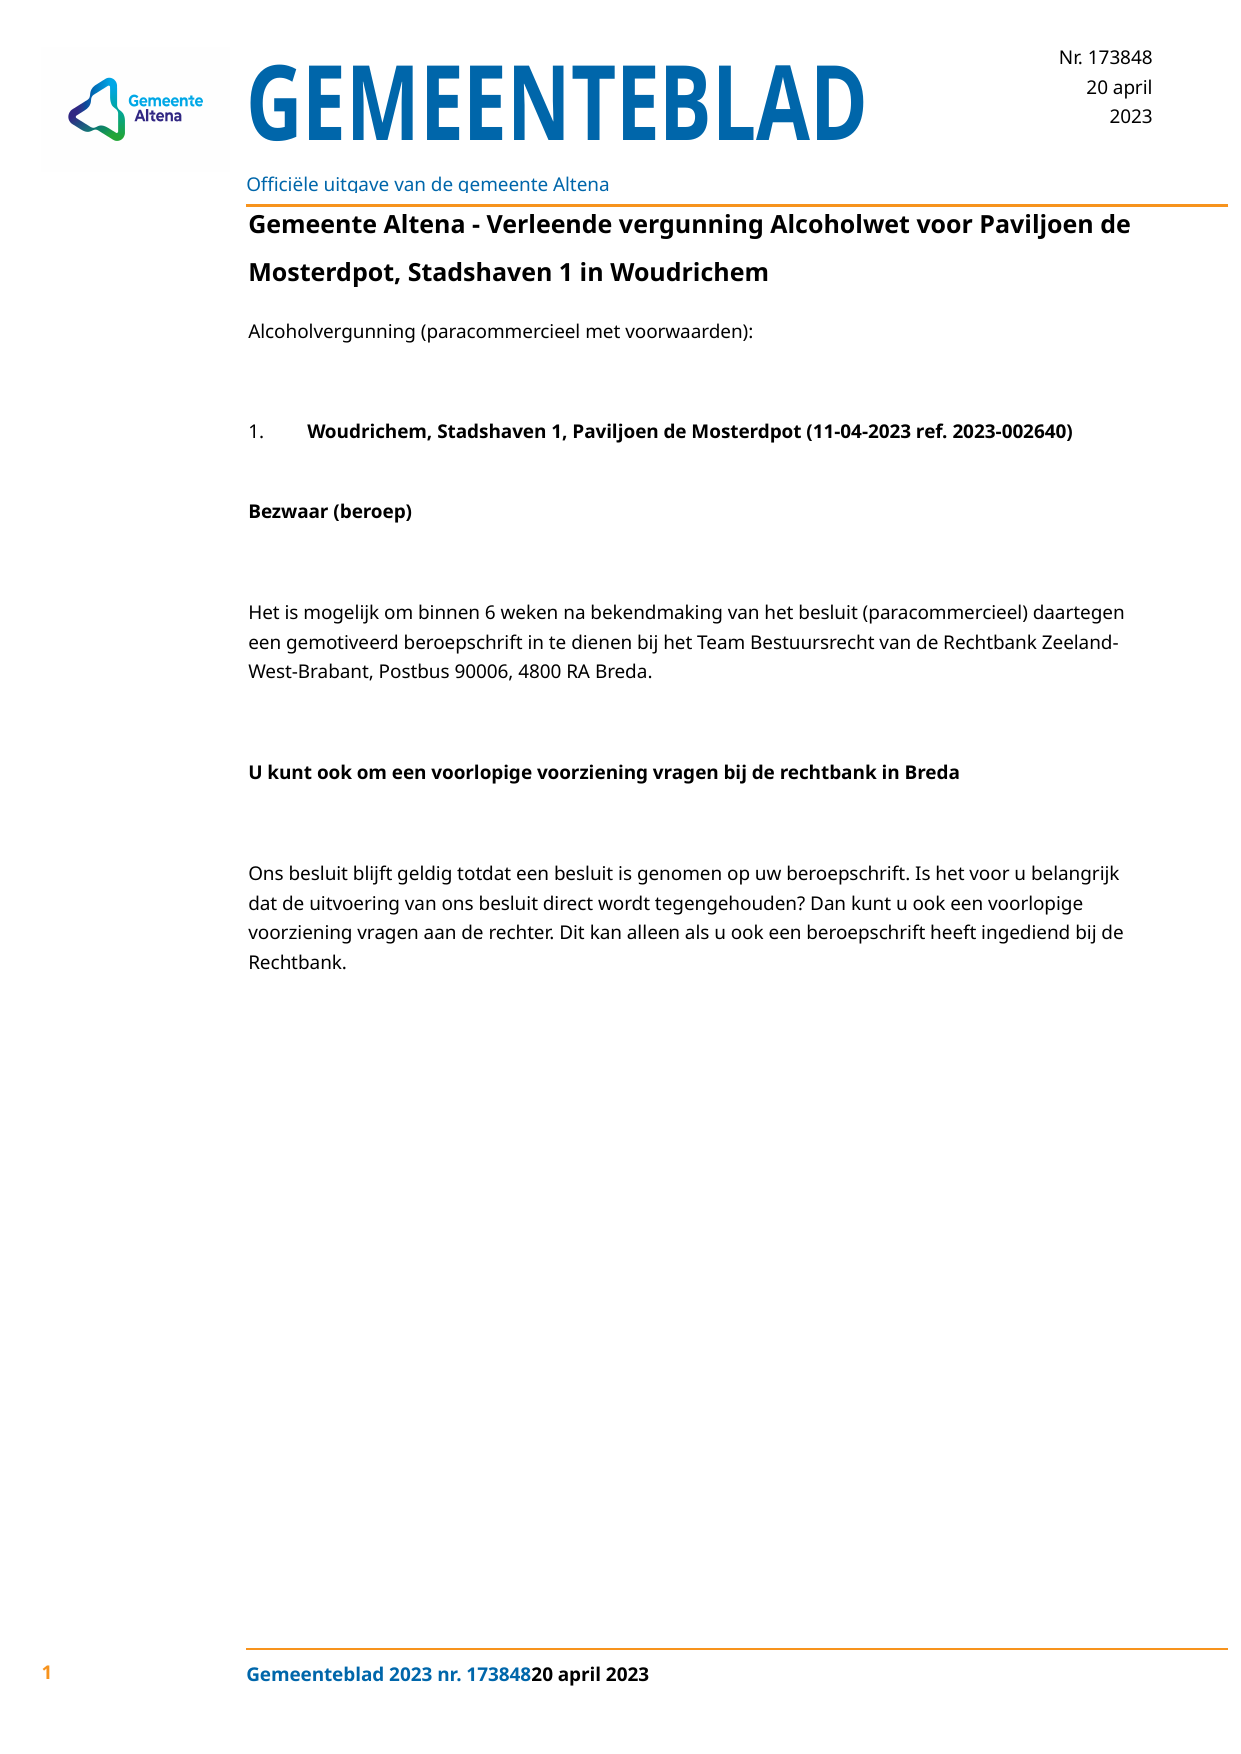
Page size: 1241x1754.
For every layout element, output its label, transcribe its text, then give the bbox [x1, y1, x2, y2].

list Woudrichem, Stadshaven 1, Paviljoen de Mosterdpot (11-04-2023 ref. 2023-002640) [248, 419, 1152, 444]
text Ons besluit blijft geldig totdat een besluit is genomen op uw beroepschrift. Is het voor u belangrijk dat de uitvoering van ons besluit direct wordt tegengehouden? Dan kunt u ook een voorlopige voorziening vragen aan de rechter. Dit kan alleen als u ook een beroepschrift heeft ingediend bij de Rechtbank. [248, 860, 1152, 975]
text Bezwaar (beroep) [248, 499, 1152, 524]
text Het is mogelijk om binnen 6 weken na bekendmaking van het besluit (paracommercieel) daartegen een gemotiveerd beroepschrift in te dienen bij het Team Bestuursrecht van de Rechtbank Zeeland-West-Brabant, Postbus 90006, 4800 RA Breda. [248, 599, 1152, 684]
text Alcoholvergunning (paracommercieel met voorwaarden): [248, 318, 1152, 344]
text U kunt ook om een voorlopige voorziening vragen bij de rechtbank in Breda [248, 759, 1152, 785]
text Gemeente Altena - Verleende vergunning Alcoholwet voor Paviljoen de Mosterdpot, Stadshaven 1 in Woudrichem [248, 207, 1152, 288]
picture [41, 47, 231, 172]
